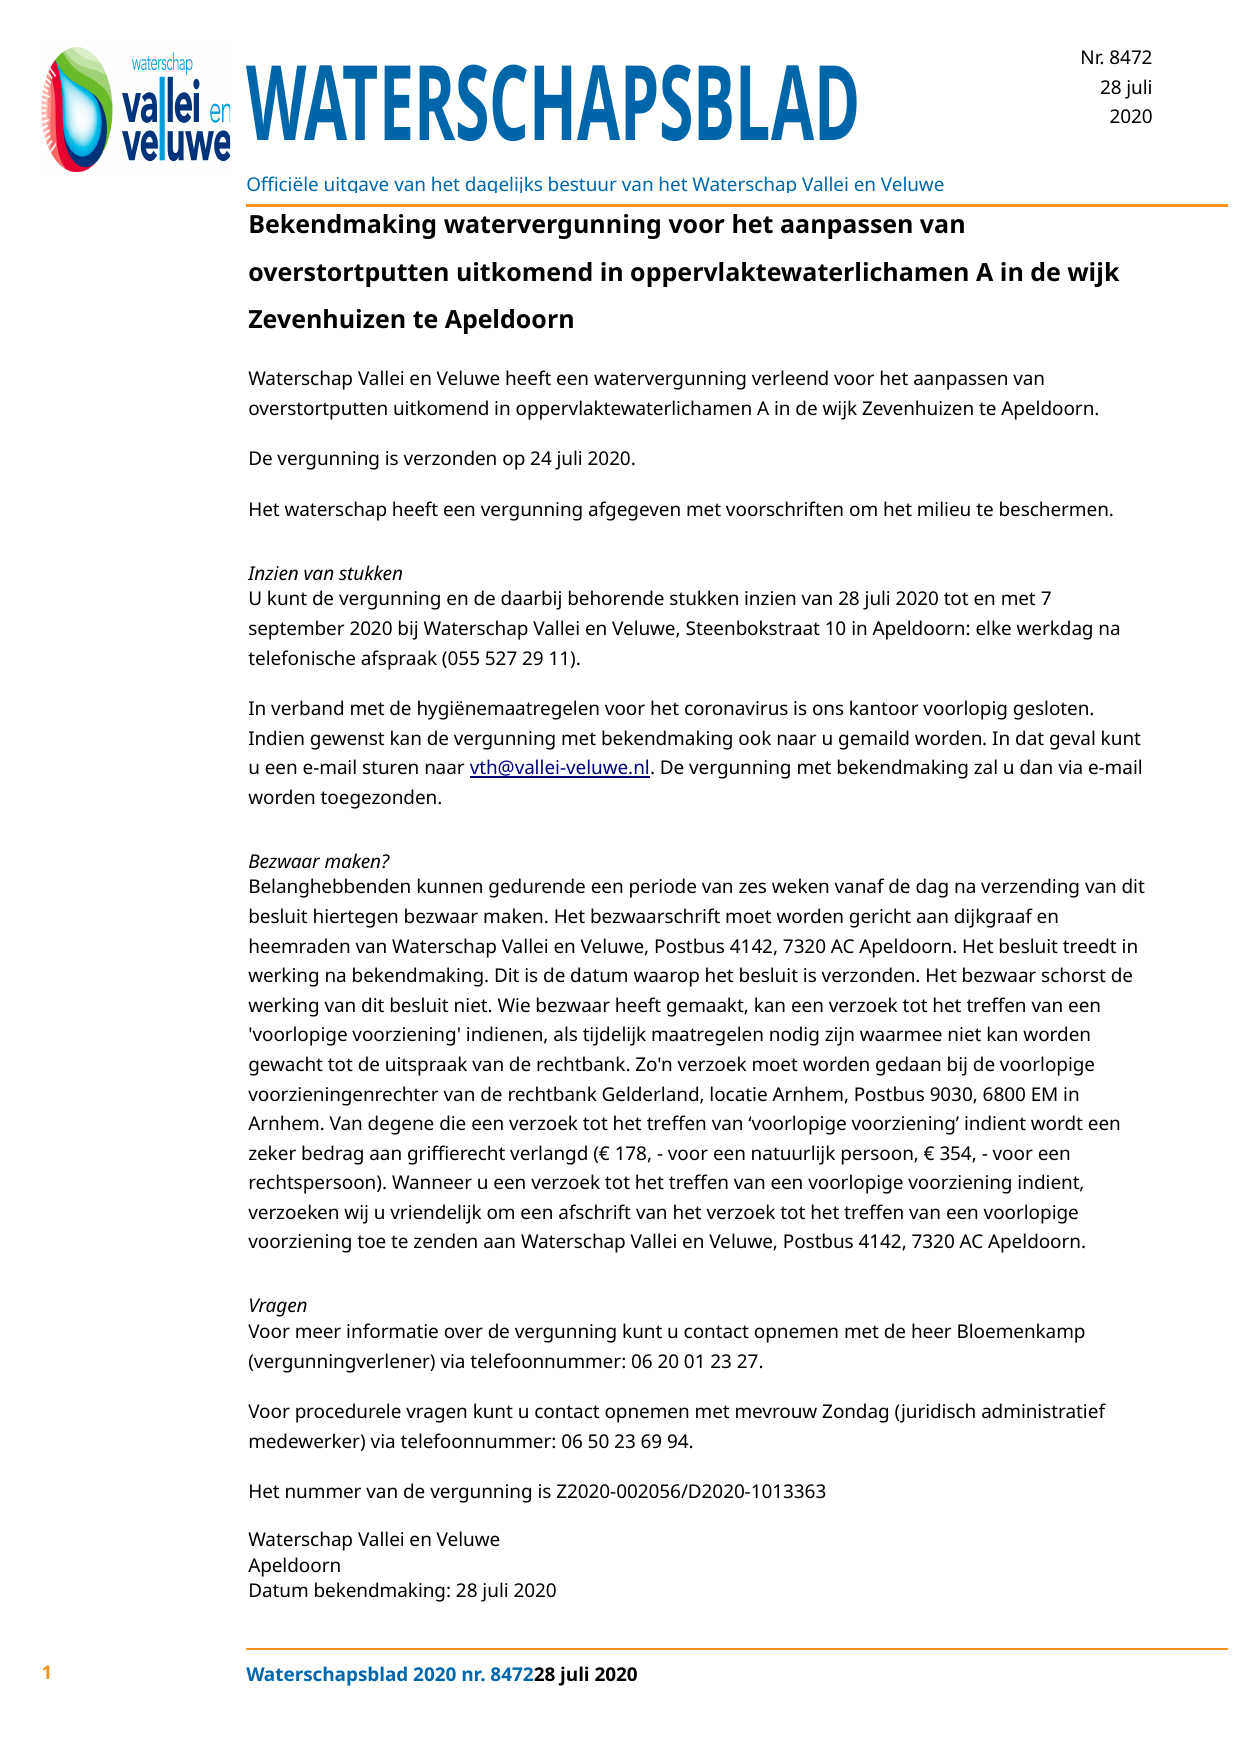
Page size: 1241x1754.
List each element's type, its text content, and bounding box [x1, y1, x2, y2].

text Belanghebbenden kunnen gedurende een periode van zes weken vanaf de dag na verzending van dit besluit hiertegen bezwaar maken. Het bezwaarschrift moet worden gericht aan dijkgraaf en heemraden van Waterschap Vallei en Veluwe, Postbus 4142, 7320 AC Apeldoorn. Het besluit treedt in werking na bekendmaking. Dit is de datum waarop het besluit is verzonden. Het bezwaar schorst de werking van dit besluit niet. Wie bezwaar heeft gemaakt, kan een verzoek tot het treffen van een 'voorlopige voorziening' indienen, als tijdelijk maatregelen nodig zijn waarmee niet kan worden gewacht tot de uitspraak van de rechtbank. Zo'n verzoek moet worden gedaan bij de voorlopige voorzieningenrechter van de rechtbank Gelderland, locatie Arnhem, Postbus 9030, 6800 EM in Arnhem. Van degene die een verzoek tot het treffen van ‘voorlopige voorziening’ indient wordt een zeker bedrag aan griffierecht verlangd (€ 178, - voor een natuurlijk persoon, € 354, - voor een rechtspersoon). Wanneer u een verzoek tot het treffen van een voorlopige voorziening indient, verzoeken wij u vriendelijk om een afschrift van het verzoek tot het treffen van een voorlopige voorziening toe te zenden aan Waterschap Vallei en Veluwe, Postbus 4142, 7320 AC Apeldoorn. [248, 874, 1152, 1254]
picture [41, 47, 231, 172]
text Waterschap Vallei en Veluwe heeft een watervergunning verleend voor het aanpassen van overstortputten uitkomend in oppervlaktewaterlichamen A in de wijk Zevenhuizen te Apeldoorn. [248, 366, 1152, 421]
text Bekendmaking watervergunning voor het aanpassen van overstortputten uitkomend in oppervlaktewaterlichamen A in de wijk Zevenhuizen te Apeldoorn [248, 207, 1152, 336]
text Voor procedurele vragen kunt u contact opnemen met mevrouw Zondag (juridisch administratief medewerker) via telefoonnummer: 06 50 23 69 94. [248, 1398, 1152, 1454]
text In verband met de hygiënemaatregelen voor het coronavirus is ons kantoor voorlopig gesloten. Indien gewenst kan de vergunning met bekendmaking ook naar u gemaild worden. In dat geval kunt u een e-mail sturen naar vth@vallei-veluwe.nl. De vergunning met bekendmaking zal u dan via e-mail worden toegezonden. [248, 695, 1152, 810]
text Het waterschap heeft een vergunning afgegeven met voorschriften om het milieu te beschermen. [248, 496, 1152, 522]
text Vragen [248, 1293, 1152, 1318]
text Waterschap Vallei en Veluwe [248, 1526, 1152, 1552]
text Apeldoorn [248, 1552, 1152, 1578]
text De vergunning is verzonden op 24 juli 2020. [248, 446, 1152, 471]
text U kunt de vergunning en de daarbij behorende stukken inzien van 28 juli 2020 tot en met 7 september 2020 bij Waterschap Vallei en Veluwe, Steenbokstraat 10 in Apeldoorn: elke werkdag na telefonische afspraak (055 527 29 11). [248, 586, 1152, 671]
text Inzien van stukken [248, 560, 1152, 586]
text Het nummer van de vergunning is Z2020-002056/D2020-1013363 [248, 1478, 1152, 1504]
text Voor meer informatie over de vergunning kunt u contact opnemen met de heer Bloemenkamp (vergunningverlener) via telefoonnummer: 06 20 01 23 27. [248, 1318, 1152, 1374]
text Datum bekendmaking: 28 juli 2020 [248, 1578, 1152, 1603]
text Bezwaar maken? [248, 848, 1152, 874]
